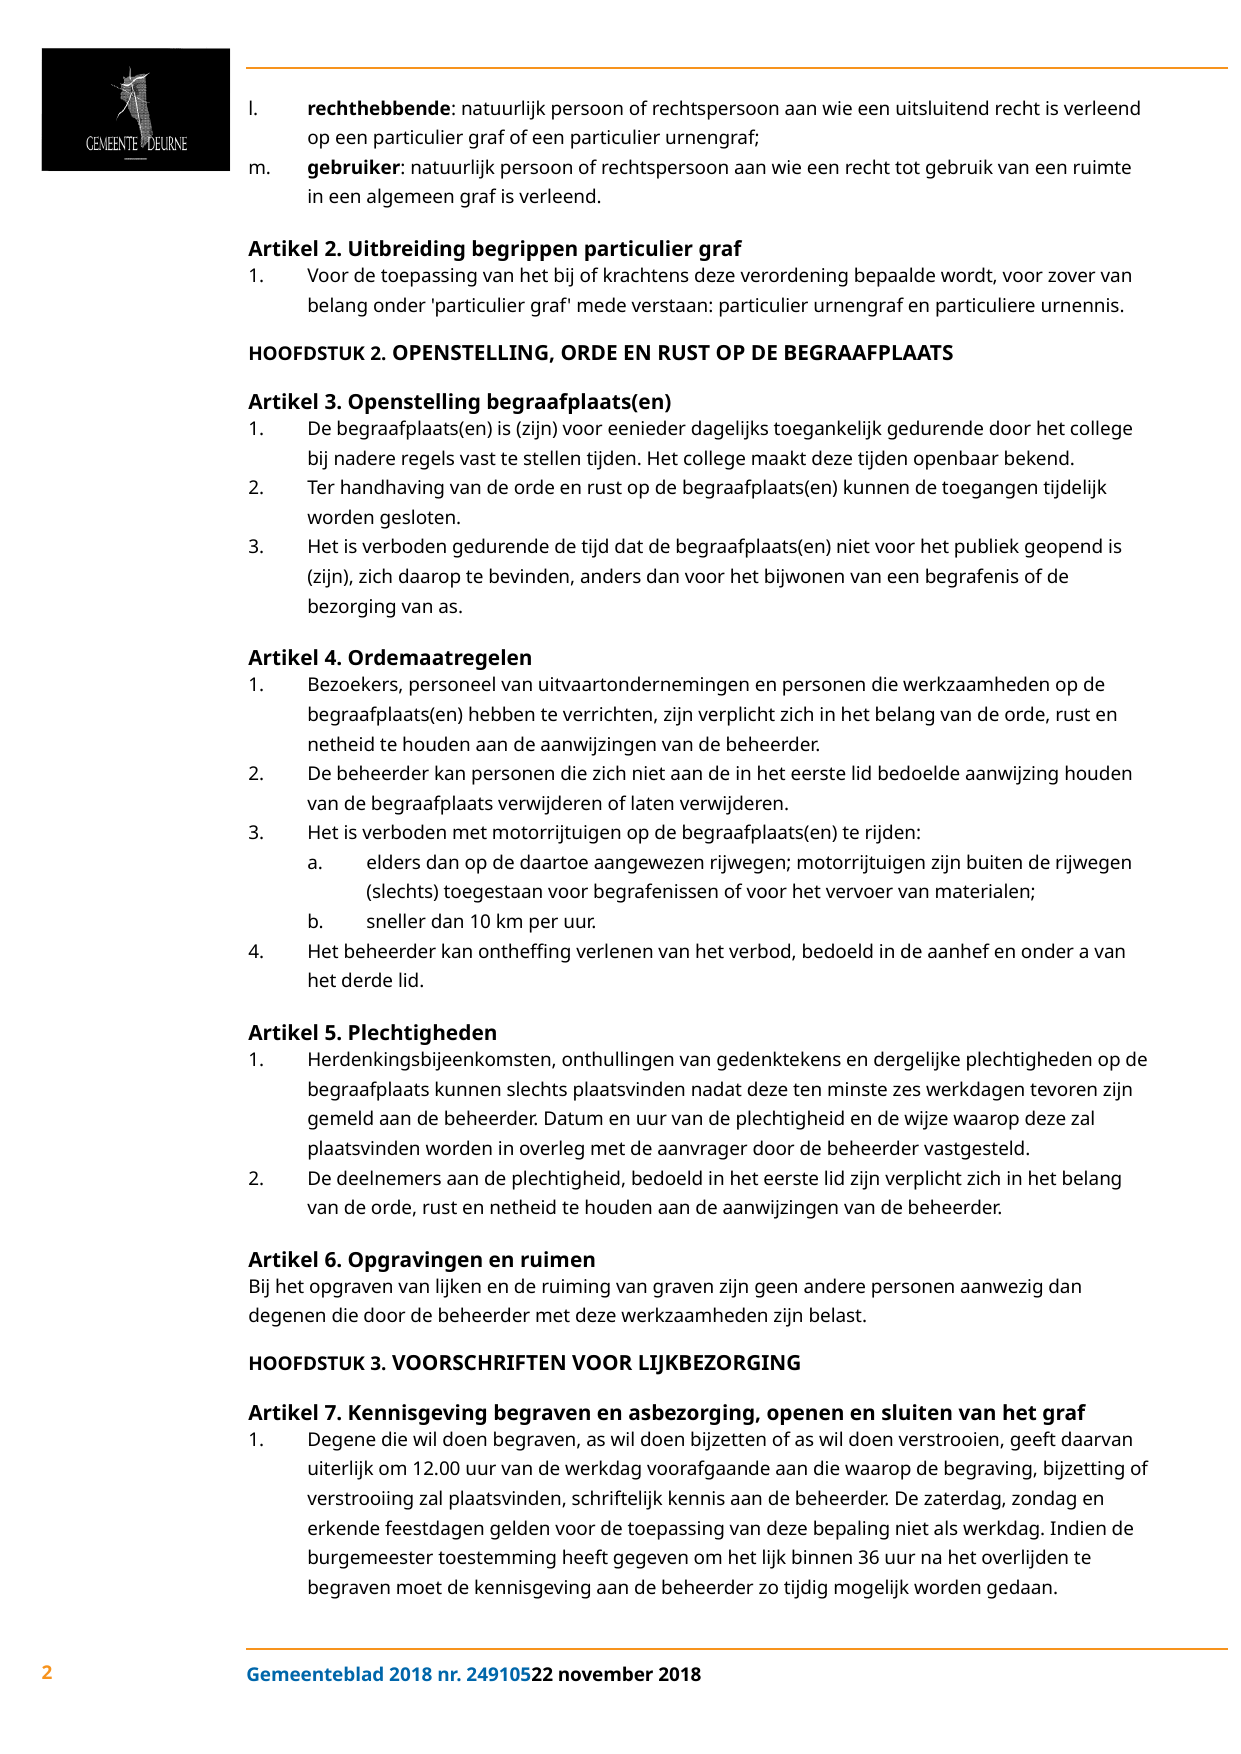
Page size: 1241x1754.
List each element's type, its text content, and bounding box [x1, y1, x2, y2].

list De beheerder kan personen die zich niet aan de in het eerste lid bedoelde aanwijzing houden van de begraafplaats verwijderen of laten verwijderen. [248, 760, 1152, 816]
list Herdenkingsbijeenkomsten, onthullingen van gedenktekens en dergelijke plechtigheden op de begraafplaats kunnen slechts plaatsvinden nadat deze ten minste zes werkdagen tevoren zijn gemeld aan de beheerder. Datum en uur van de plechtigheid en de wijze waarop deze zal plaatsvinden worden in overleg met de aanvrager door de beheerder vastgesteld. [248, 1046, 1152, 1161]
list Voor de toepassing van het bij of krachtens deze verordening bepaalde wordt, voor zover van belang onder 'particulier graf' mede verstaan: particulier urnengraf en particuliere urnennis. [248, 262, 1152, 318]
text Artikel 2. Uitbreiding begrippen particulier graf [248, 234, 1152, 262]
text Artikel 6. Opgravingen en ruimen [248, 1245, 1152, 1273]
list Het is verboden gedurende de tijd dat de begraafplaats(en) niet voor het publiek geopend is (zijn), zich daarop te bevinden, anders dan voor het bijwonen van een begrafenis of de bezorging van as. [248, 534, 1152, 618]
list Bezoekers, personeel van uitvaartondernemingen en personen die werkzaamheden op de begraafplaats(en) hebben te verrichten, zijn verplicht zich in het belang van de orde, rust en netheid te houden aan de aanwijzingen van de beheerder. [248, 672, 1152, 757]
picture [41, 47, 231, 172]
list gebruiker: natuurlijk persoon of rechtspersoon aan wie een recht tot gebruik van een ruimte in een algemeen graf is verleend. [248, 154, 1152, 209]
list elders dan op de daartoe aangewezen rijwegen; motorrijtuigen zijn buiten de rijwegen (slechts) toegestaan voor begrafenissen of voor het vervoer van materialen; [307, 849, 1152, 904]
list Het is verboden met motorrijtuigen op de begraafplaats(en) te rijden: [248, 819, 1152, 845]
list Degene die wil doen begraven, as wil doen bijzetten of as wil doen verstrooien, geeft daarvan uiterlijk om 12.00 uur van de werkdag voorafgaande aan die waarop de begraving, bijzetting of verstrooiing zal plaatsvinden, schriftelijk kennis aan de beheerder. De zaterdag, zondag en erkende feestdagen gelden voor de toepassing van deze bepaling niet als werkdag. Indien de burgemeester toestemming heeft gegeven om het lijk binnen 36 uur na het overlijden te begraven moet de kennisgeving aan de beheerder zo tijdig mogelijk worden gedaan. [248, 1426, 1152, 1600]
list Het beheerder kan ontheffing verlenen van het verbod, bedoeld in de aanhef en onder a van het derde lid. [248, 938, 1152, 993]
text Bij het opgraven van lijken en de ruiming van graven zijn geen andere personen aanwezig dan degenen die door de beheerder met deze werkzaamheden zijn belast. [248, 1273, 1152, 1328]
list De begraafplaats(en) is (zijn) voor eenieder dagelijks toegankelijk gedurende door het college bij nadere regels vast te stellen tijden. Het college maakt deze tijden openbaar bekend. [248, 415, 1152, 471]
list De deelnemers aan de plechtigheid, bedoeld in het eerste lid zijn verplicht zich in het belang van de orde, rust en netheid te houden aan de aanwijzingen van de beheerder. [248, 1165, 1152, 1220]
list Ter handhaving van de orde en rust op de begraafplaats(en) kunnen de toegangen tijdelijk worden gesloten. [248, 474, 1152, 530]
text Artikel 7. Kennisgeving begraven en asbezorging, openen en sluiten van het graf [248, 1398, 1152, 1426]
text Artikel 3. Openstelling begraafplaats(en) [248, 387, 1152, 415]
list sneller dan 10 km per uur. [307, 908, 1152, 934]
text Artikel 5. Plechtigheden [248, 1018, 1152, 1046]
text HOOFDSTUK 2. OPENSTELLING, ORDE EN RUST OP DE BEGRAAFPLAATS [248, 338, 1152, 366]
text Artikel 4. Ordemaatregelen [248, 643, 1152, 672]
text HOOFDSTUK 3. VOORSCHRIFTEN VOOR LIJKBEZORGING [248, 1348, 1152, 1377]
list rechthebbende: natuurlijk persoon of rechtspersoon aan wie een uitsluitend recht is verleend op een particulier graf of een particulier urnengraf; [248, 95, 1152, 150]
